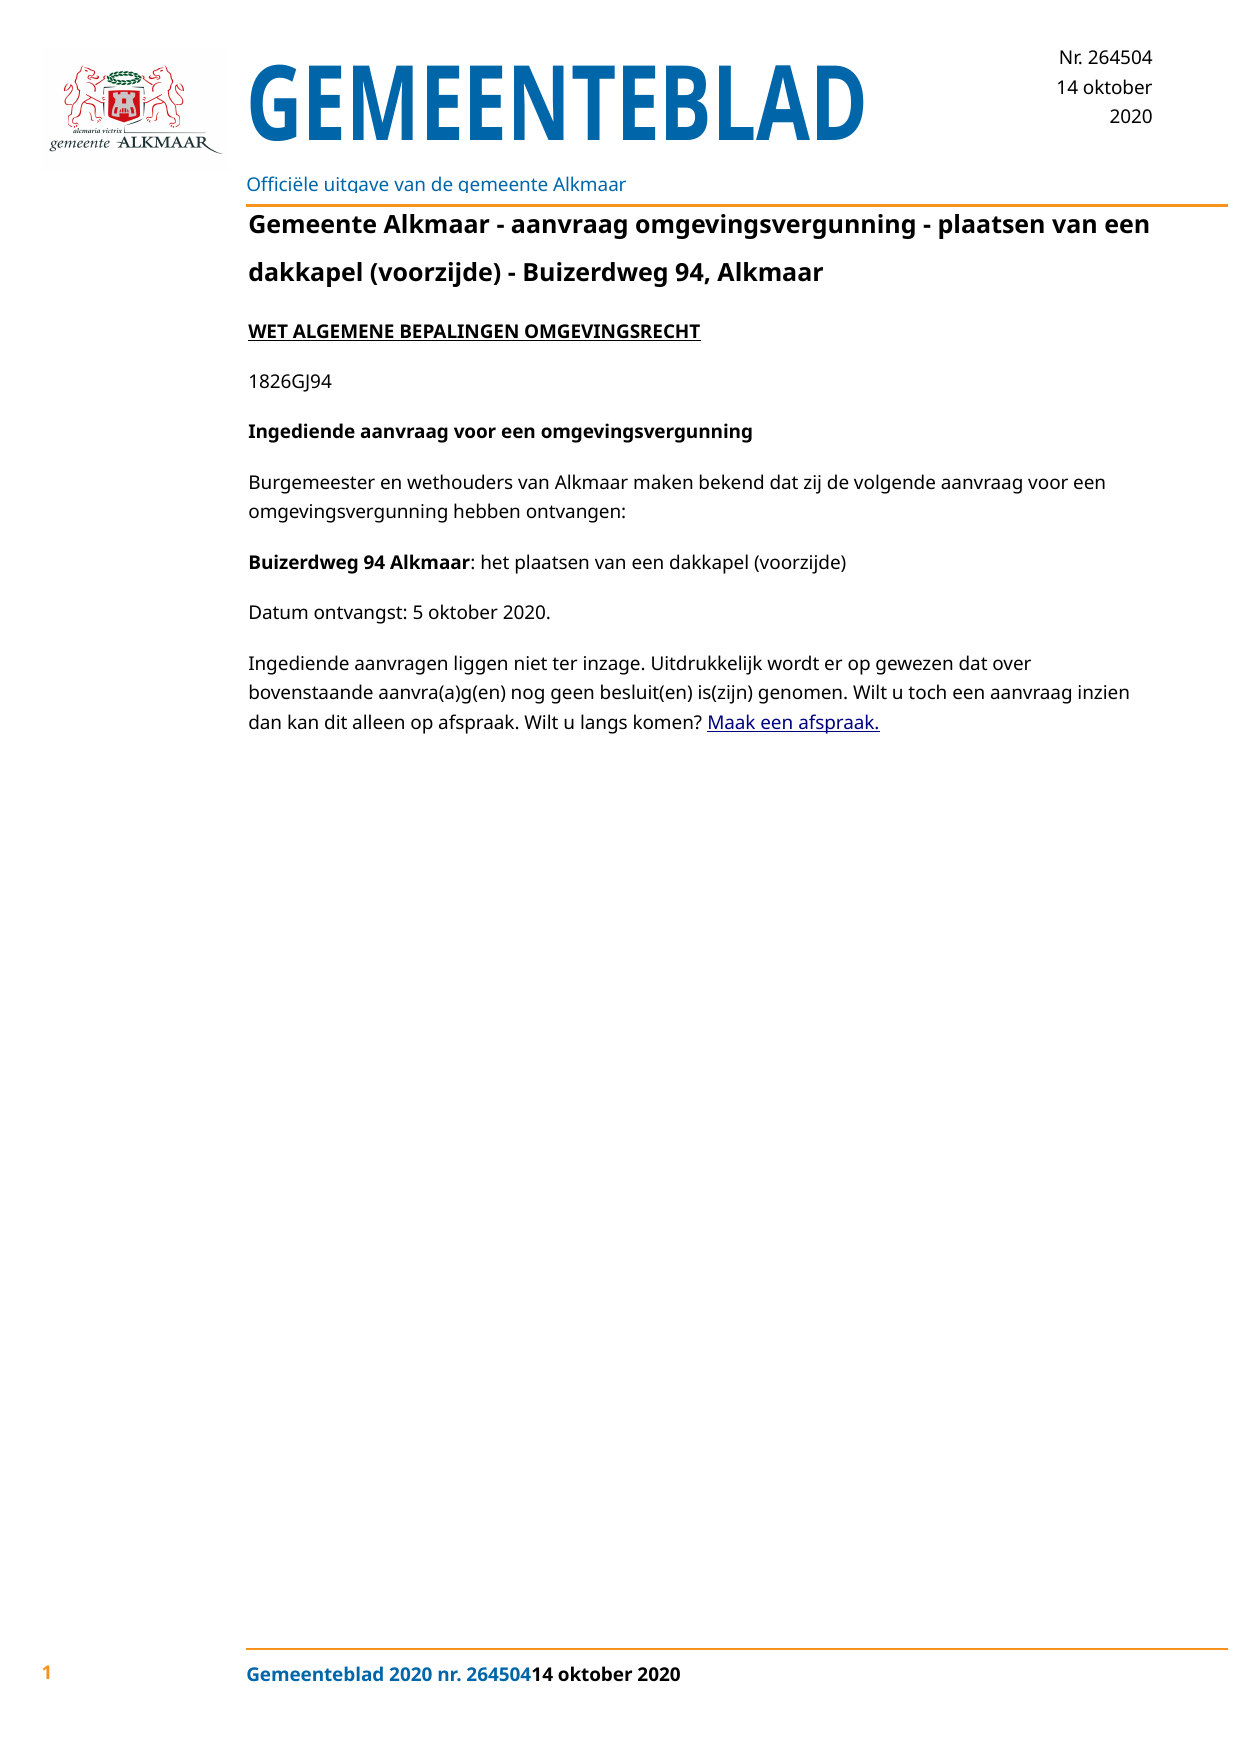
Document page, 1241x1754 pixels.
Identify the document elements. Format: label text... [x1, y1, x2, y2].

text Buizerdweg 94 Alkmaar: het plaatsen van een dakkapel (voorzijde) [248, 549, 1152, 575]
text WET ALGEMENE BEPALINGEN OMGEVINGSRECHT [248, 318, 1152, 344]
text Burgemeester en wethouders van Alkmaar maken bekend dat zij de volgende aanvraag voor een omgevingsvergunning hebben ontvangen: [248, 469, 1152, 524]
text Gemeente Alkmaar - aanvraag omgevingsvergunning - plaatsen van een dakkapel (voorzijde) - Buizerdweg 94, Alkmaar [248, 207, 1152, 288]
text Ingediende aanvraag voor een omgevingsvergunning [248, 419, 1152, 444]
text 1826GJ94 [248, 368, 1152, 394]
text Ingediende aanvragen liggen niet ter inzage. Uitdrukkelijk wordt er op gewezen dat over bovenstaande aanvra(a)g(en) nog geen besluit(en) is(zijn) genomen. Wilt u toch een aanvraag inzien dan kan dit alleen op afspraak. Wilt u langs komen? Maak een afspraak. [248, 650, 1152, 735]
text Datum ontvangst: 5 oktober 2020. [248, 599, 1152, 625]
picture [41, 47, 231, 172]
